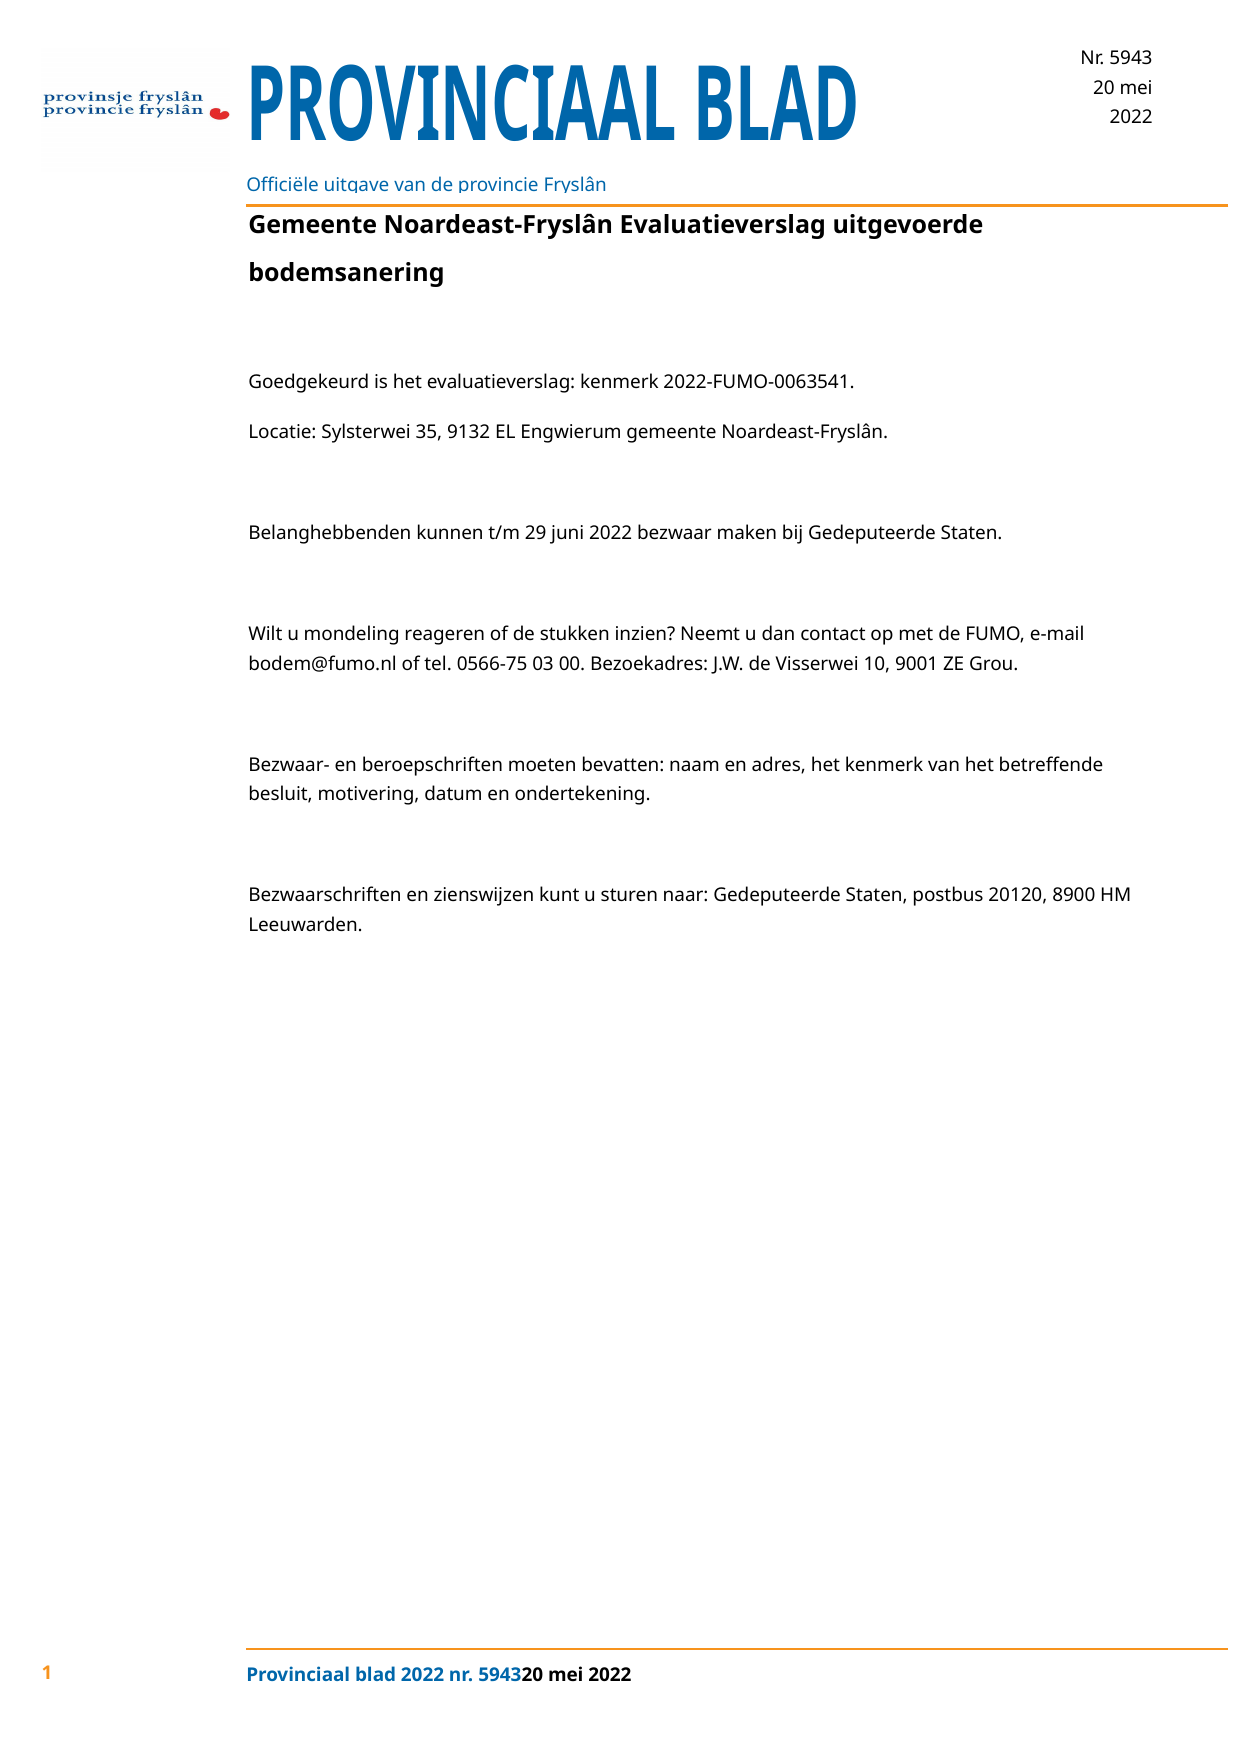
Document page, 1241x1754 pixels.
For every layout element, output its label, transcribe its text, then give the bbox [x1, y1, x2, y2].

text Wilt u mondeling reageren of de stukken inzien? Neemt u dan contact op met de FUMO, e-mail bodem@fumo.nl of tel. 0566-75 03 00. Bezoekadres: J.W. de Visserwei 10, 9001 ZE Grou. [248, 620, 1152, 676]
text Belanghebbenden kunnen t/m 29 juni 2022 bezwaar maken bij Gedeputeerde Staten. [248, 519, 1152, 545]
text Goedgekeurd is het evaluatieverslag: kenmerk 2022-FUMO-0063541. [248, 368, 1152, 394]
text Bezwaarschriften en zienswijzen kunt u sturen naar: Gedeputeerde Staten, postbus 20120, 8900 HM Leeuwarden. [248, 881, 1152, 937]
text Bezwaar- en beroepschriften moeten bevatten: naam en adres, het kenmerk van het betreffende besluit, motivering, datum en ondertekening. [248, 751, 1152, 806]
text Locatie: Sylsterwei 35, 9132 EL Engwierum gemeente Noardeast-Fryslân. [248, 419, 1152, 444]
text Gemeente Noardeast-Fryslân Evaluatieverslag uitgevoerde bodemsanering [248, 207, 1152, 288]
picture [41, 47, 231, 172]
